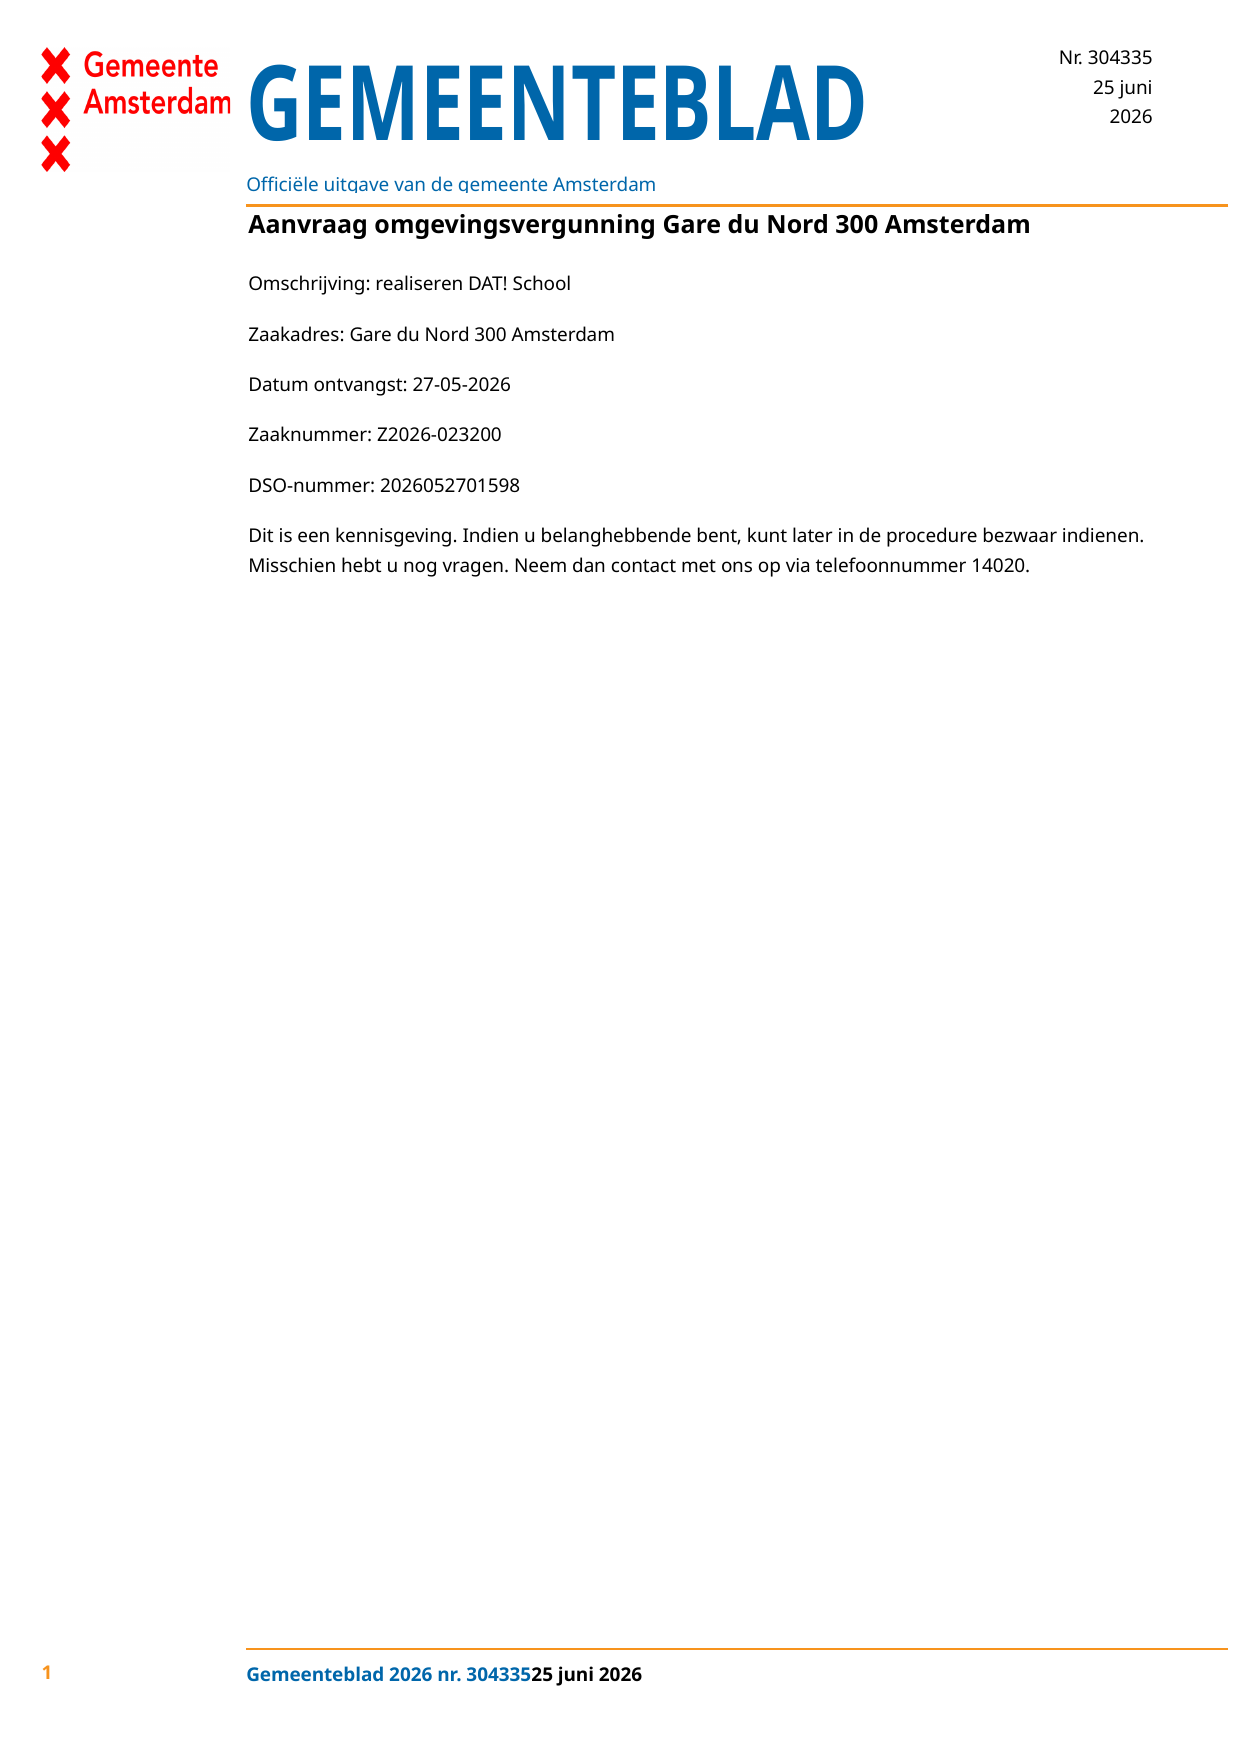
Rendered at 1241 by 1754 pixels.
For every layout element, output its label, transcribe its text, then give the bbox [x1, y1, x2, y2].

text Aanvraag omgevingsvergunning Gare du Nord 300 Amsterdam [248, 207, 1152, 241]
text Dit is een kennisgeving. Indien u belanghebbende bent, kunt later in de procedure bezwaar indienen. Misschien hebt u nog vragen. Neem dan contact met ons op via telefoonnummer 14020. [248, 522, 1152, 578]
text Omschrijving: realiseren DAT! School [248, 270, 1152, 296]
text Zaakadres: Gare du Nord 300 Amsterdam [248, 321, 1152, 346]
picture [41, 47, 231, 172]
text DSO-nummer: 2026052701598 [248, 472, 1152, 498]
text Zaaknummer: Z2026-023200 [248, 422, 1152, 447]
text Datum ontvangst: 27-05-2026 [248, 371, 1152, 397]
